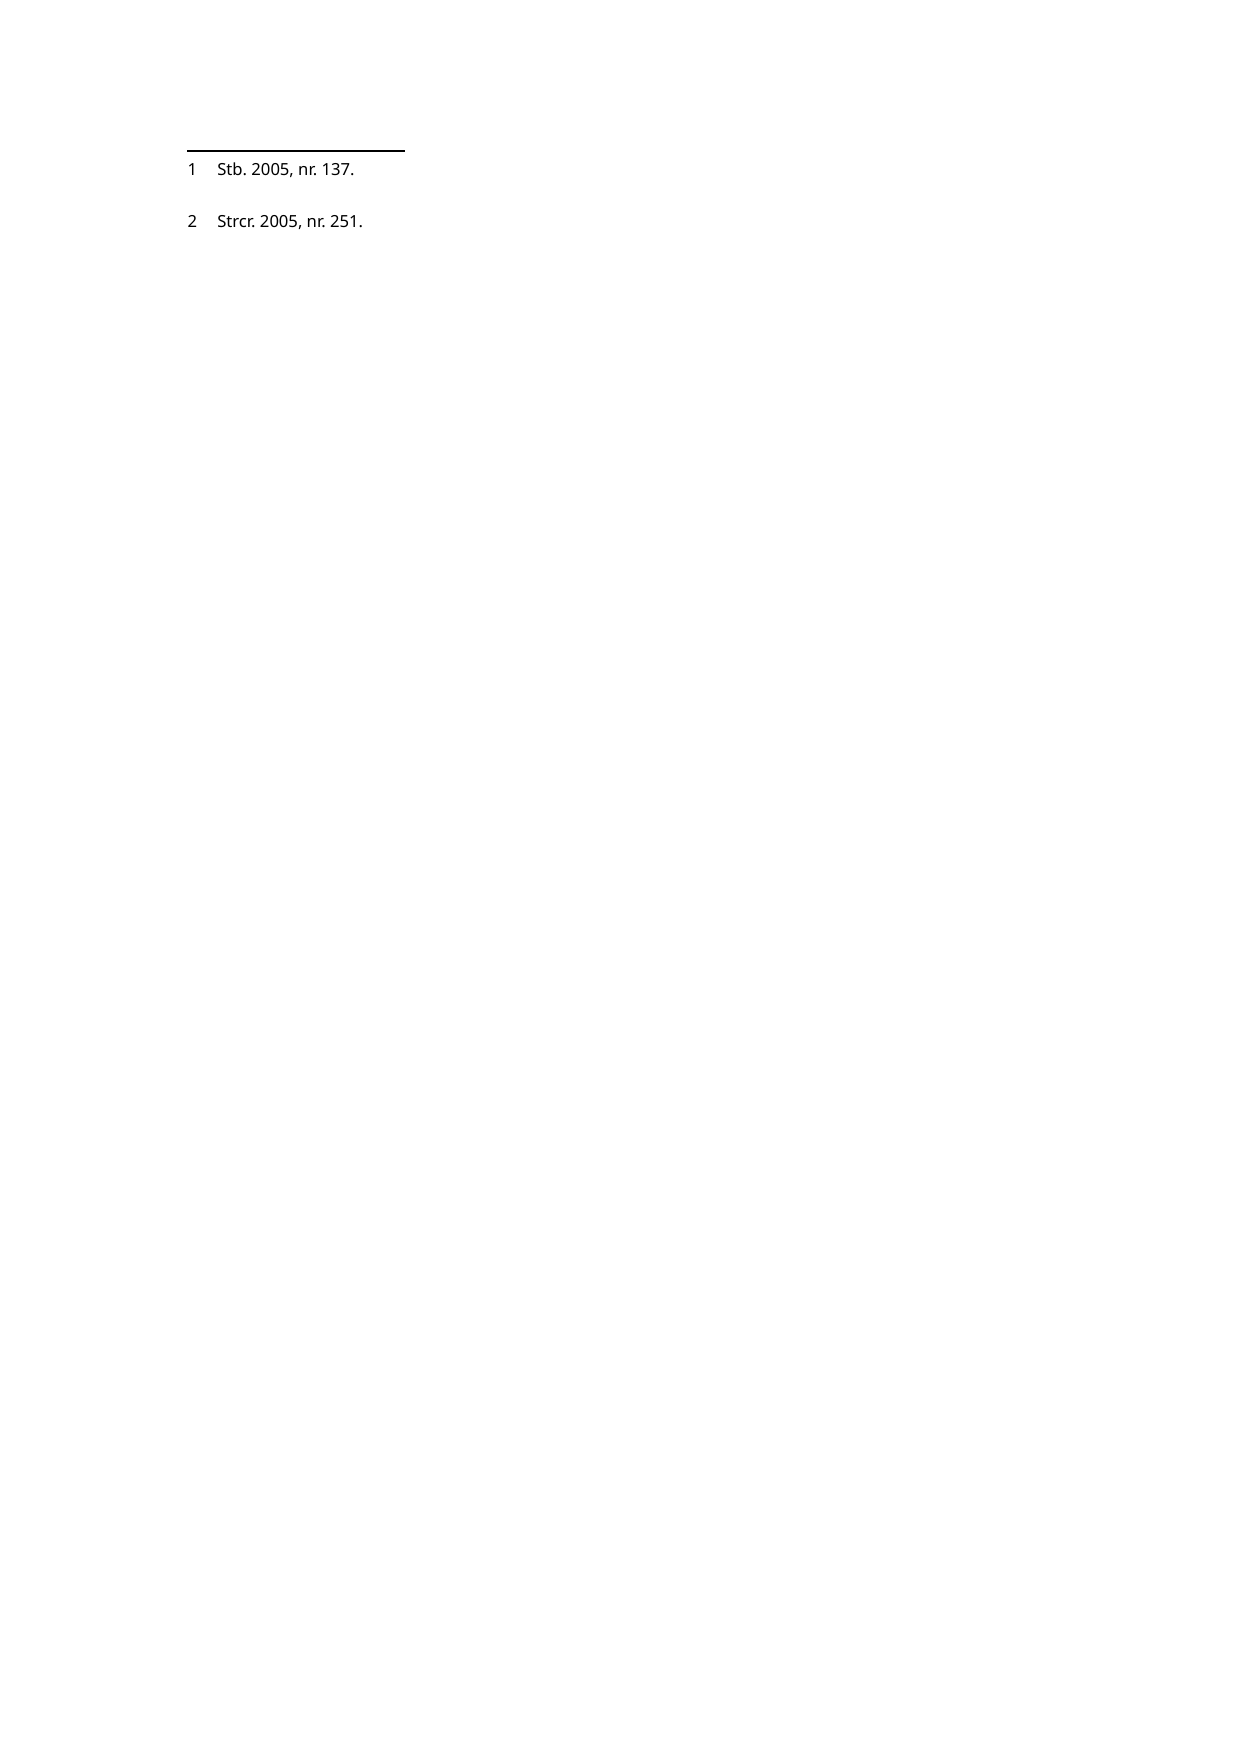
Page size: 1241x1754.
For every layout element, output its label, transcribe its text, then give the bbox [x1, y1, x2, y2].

text Stb. 2005, nr. 137. [187, 157, 1053, 186]
text Strcr. 2005, nr. 251. [187, 216, 1053, 244]
